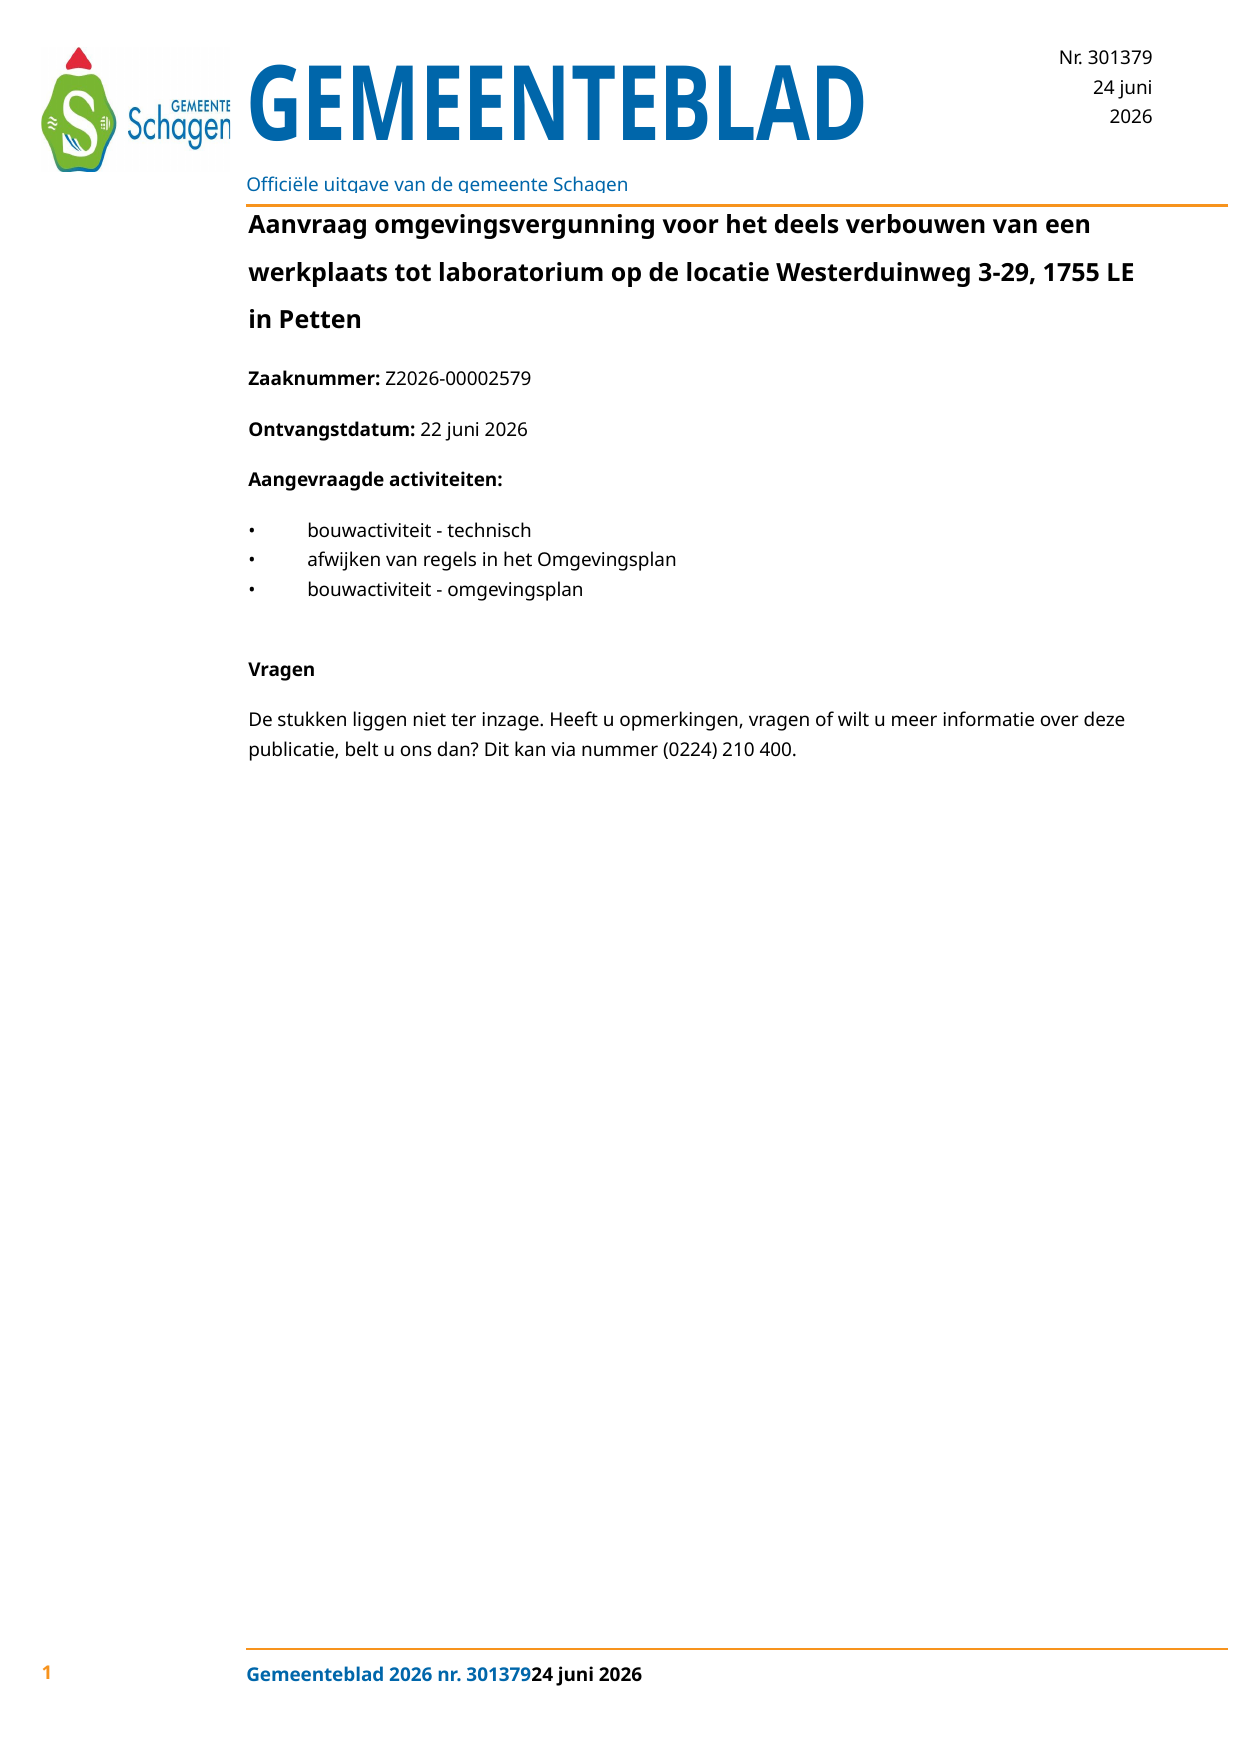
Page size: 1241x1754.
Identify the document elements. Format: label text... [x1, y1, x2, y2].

picture [41, 47, 231, 172]
list afwijken van regels in het Omgevingsplan [248, 546, 1152, 572]
text Ontvangstdatum: 22 juni 2026 [248, 416, 1152, 442]
list bouwactiviteit - technisch [248, 517, 1152, 542]
text Zaaknummer: Z2026-00002579 [248, 366, 1152, 391]
text De stukken liggen niet ter inzage. Heeft u opmerkingen, vragen of wilt u meer informatie over deze publicatie, belt u ons dan? Dit kan via nummer (0224) 210 400. [248, 706, 1152, 762]
text Aanvraag omgevingsvergunning voor het deels verbouwen van een werkplaats tot laboratorium op de locatie Westerduinweg 3-29, 1755 LE in Petten [248, 207, 1152, 336]
text Aangevraagde activiteiten: [248, 466, 1152, 492]
text Vragen [248, 656, 1152, 682]
list bouwactiviteit - omgevingsplan [248, 576, 1152, 602]
